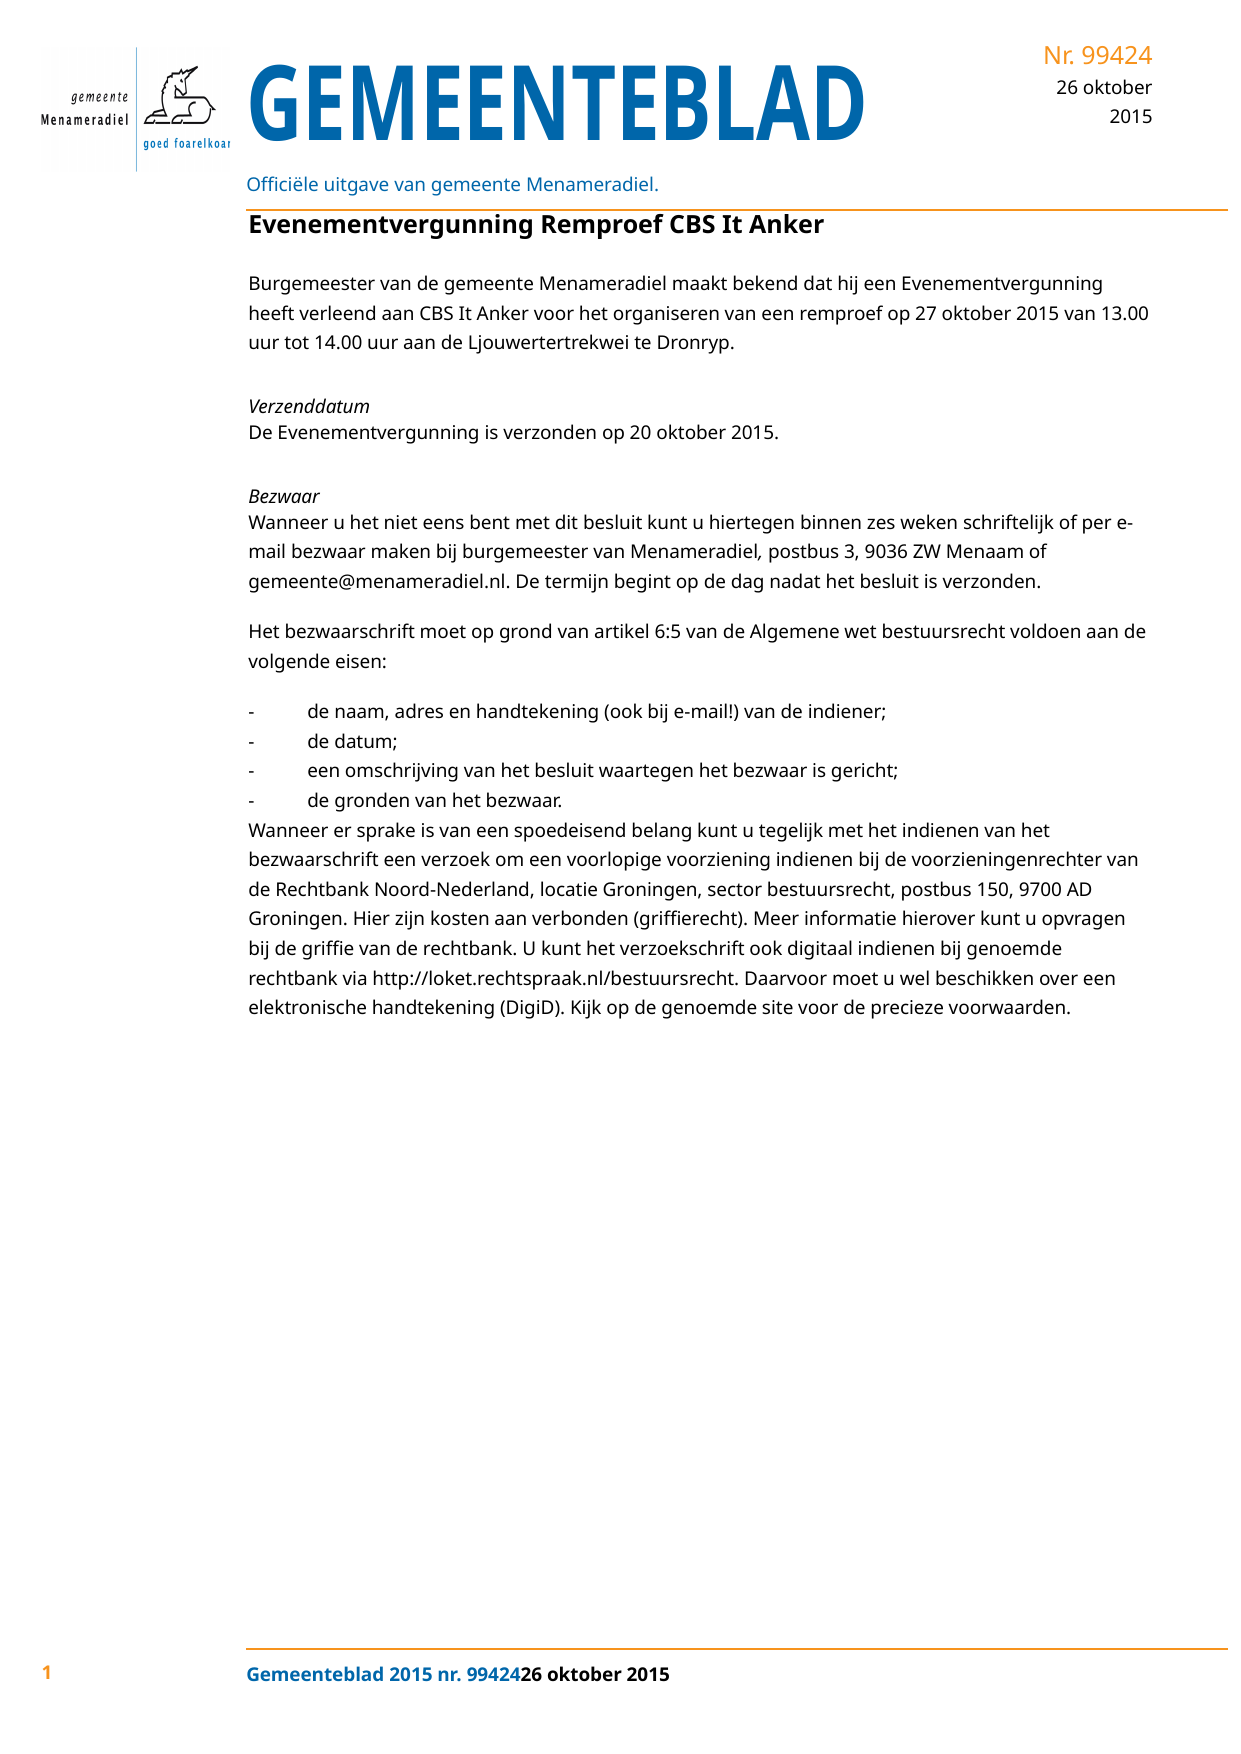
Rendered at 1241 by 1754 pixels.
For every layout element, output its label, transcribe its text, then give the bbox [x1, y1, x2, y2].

text Wanneer u het niet eens bent met dit besluit kunt u hiertegen binnen zes weken schriftelijk of per e-mail bezwaar maken bij burgemeester van Menameradiel, postbus 3, 9036 ZW Menaam of gemeente@menameradiel.nl. De termijn begint op de dag nadat het besluit is verzonden. [248, 509, 1152, 594]
text Burgemeester van de gemeente Menameradiel maakt bekend dat hij een Evenementvergunning heeft verleend aan CBS It Anker voor het organiseren van een remproef op 27 oktober 2015 van 13.00 uur tot 14.00 uur aan de Ljouwertertrekwei te Dronryp. [248, 270, 1152, 355]
text Wanneer er sprake is van een spoedeisend belang kunt u tegelijk met het indienen van het bezwaarschrift een verzoek om een voorlopige voorziening indienen bij de voorzieningenrechter van de Rechtbank Noord-Nederland, locatie Groningen, sector bestuursrecht, postbus 150, 9700 AD Groningen. Hier zijn kosten aan verbonden (griffierecht). Meer informatie hierover kunt u opvragen bij de griffie van de rechtbank. U kunt het verzoekschrift ook digitaal indienen bij genoemde rechtbank via http://loket.rechtspraak.nl/bestuursrecht. Daarvoor moet u wel beschikken over een elektronische handtekening (DigiD). Kijk op de genoemde site voor de precieze voorwaarden. [248, 817, 1152, 1020]
text Het bezwaarschrift moet op grond van artikel 6:5 van de Algemene wet bestuursrecht voldoen aan de volgende eisen: [248, 618, 1152, 674]
text Evenementvergunning Remproef CBS It Anker [248, 211, 1152, 241]
list de naam, adres en handtekening (ook bij e-mail!) van de indiener; [248, 698, 1152, 724]
picture [41, 47, 231, 172]
list de gronden van het bezwaar. [248, 787, 1152, 813]
list een omschrijving van het besluit waartegen het bezwaar is gericht; [248, 758, 1152, 783]
text Verzenddatum [248, 393, 1152, 419]
text De Evenementvergunning is verzonden op 20 oktober 2015. [248, 419, 1152, 445]
list de datum; [248, 728, 1152, 754]
text Bezwaar [248, 483, 1152, 509]
